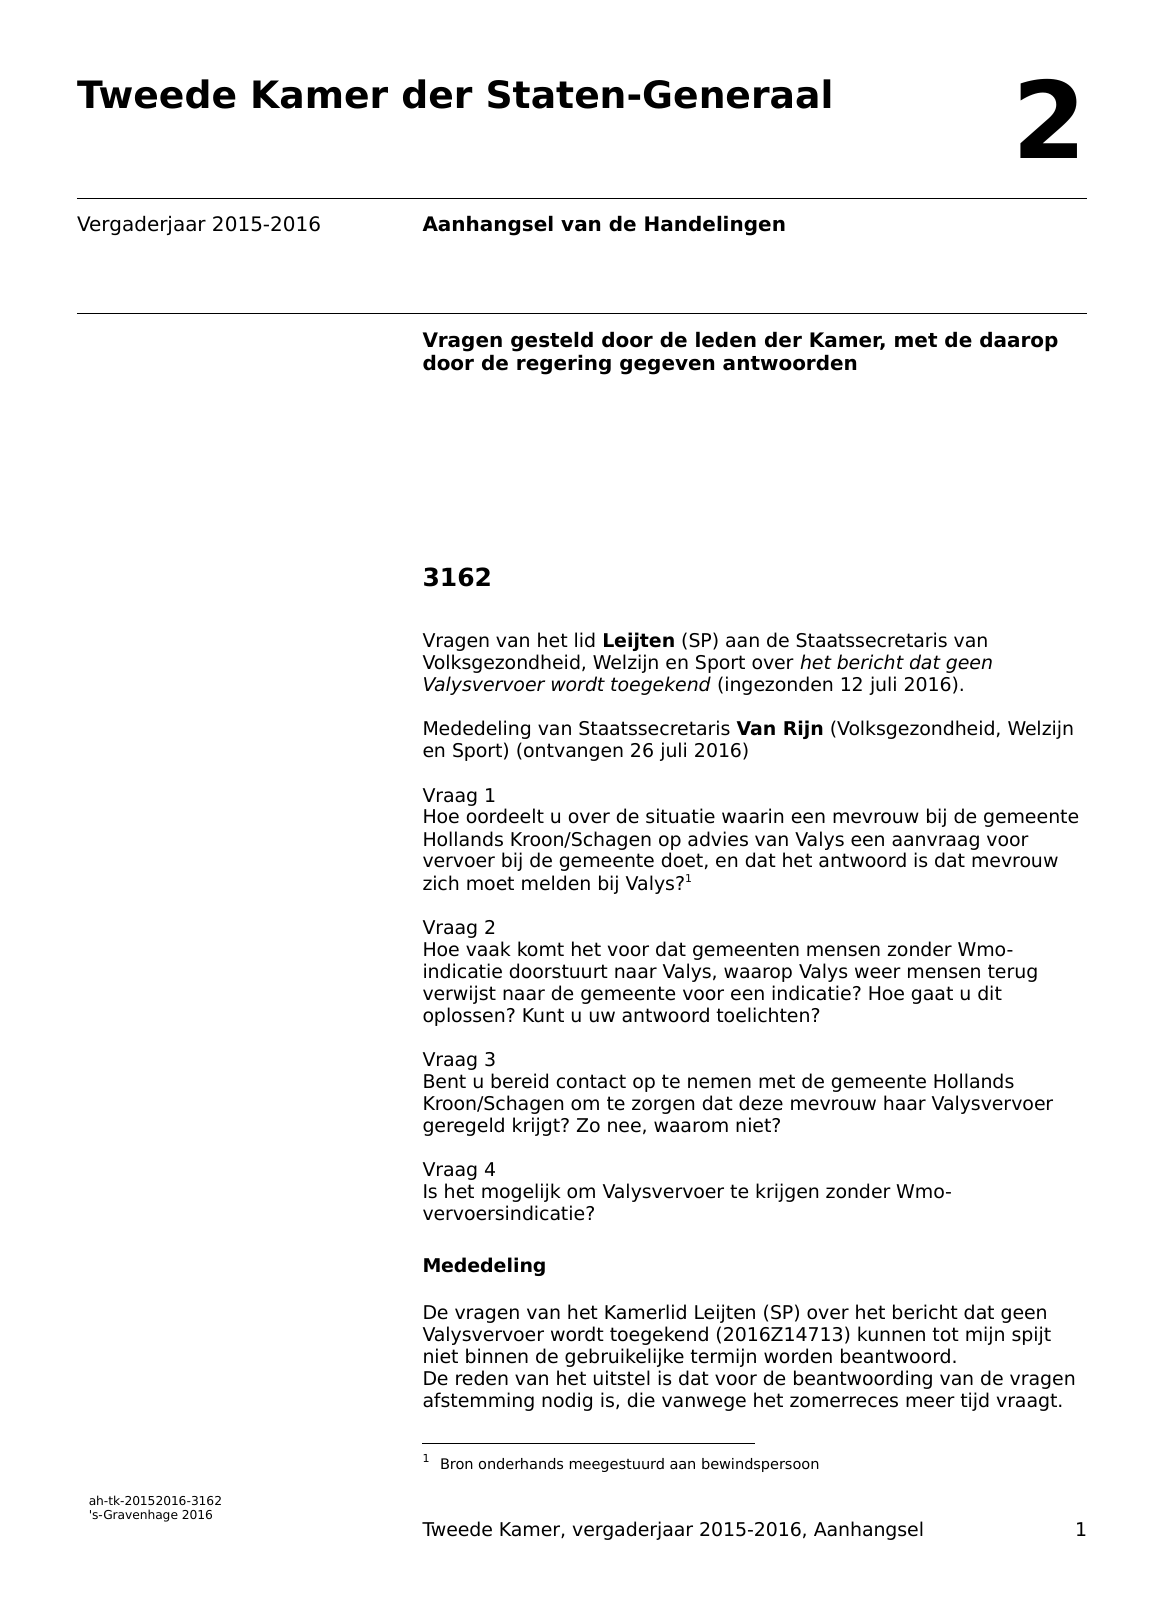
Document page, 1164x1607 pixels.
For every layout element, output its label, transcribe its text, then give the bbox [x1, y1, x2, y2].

text Bron onderhands meegestuurd aan bewindspersoon [422, 1452, 1087, 1474]
text Hoe vaak komt het voor dat gemeenten mensen zonder Wmo-indicatie doorstuurt naar Valys, waarop Valys weer mensen terug verwijst naar de gemeente voor een indicatie? Hoe gaat u dit oplossen? Kunt u uw antwoord toelichten? [422, 938, 1087, 1026]
text 's-Gravenhage 2016 [88, 1508, 323, 1522]
text Vragen van het lid Leijten (SP) aan de Staatssecretaris van Volksgezondheid, Welzijn en Sport over het bericht dat geen Valysvervoer wordt toegekend (ingezonden 12 juli 2016). [422, 630, 1087, 696]
text Bent u bereid contact op te nemen met de gemeente Hollands Kroon/Schagen om te zorgen dat deze mevrouw haar Valysvervoer geregeld krijgt? Zo nee, waarom niet? [422, 1071, 1087, 1137]
text De vragen van het Kamerlid Leijten (SP) over het bericht dat geen Valysvervoer wordt toegekend (2016Z14713) kunnen tot mijn spijt niet binnen de gebruikelijke termijn worden beantwoord. [422, 1302, 1087, 1368]
table_cell Aanhangsel van de Handelingen [422, 199, 1087, 313]
text Mededeling van Staatssecretaris Van Rijn (Volksgezondheid, Welzijn en Sport) (ontvangen 26 juli 2016) [422, 718, 1087, 762]
text Vraag 2 [422, 917, 1087, 938]
table_header 2 [886, 59, 1087, 198]
table_cell Vergaderjaar 2015-2016 [77, 199, 422, 313]
text Vraag 1 [422, 784, 1087, 806]
text ah-tk-20152016-3162 [88, 1494, 323, 1508]
text Hoe oordeelt u over de situatie waarin een mevrouw bij de gemeente Hollands Kroon/Schagen op advies van Valys een aanvraag voor vervoer bij de gemeente doet, en dat het antwoord is dat mevrouw zich moet melden bij Valys? [422, 806, 1087, 894]
text Is het mogelijk om Valysvervoer te krijgen zonder Wmo-vervoersindicatie? [422, 1181, 1087, 1225]
table_header Tweede Kamer der Staten-Generaal [77, 59, 886, 198]
text Vraag 4 [422, 1159, 1087, 1181]
text De reden van het uitstel is dat voor de beantwoording van de vragen afstemming nodig is, die vanwege het zomerreces meer tijd vraagt. [422, 1368, 1087, 1412]
subtitle Mededeling [422, 1255, 1087, 1277]
table_cell [77, 314, 422, 375]
text Vraag 3 [422, 1049, 1087, 1071]
table_cell Vragen gesteld door de leden der Kamer, met de daarop door de regering gegeven antwoorden [422, 314, 1087, 375]
text 3162 [422, 563, 1087, 592]
